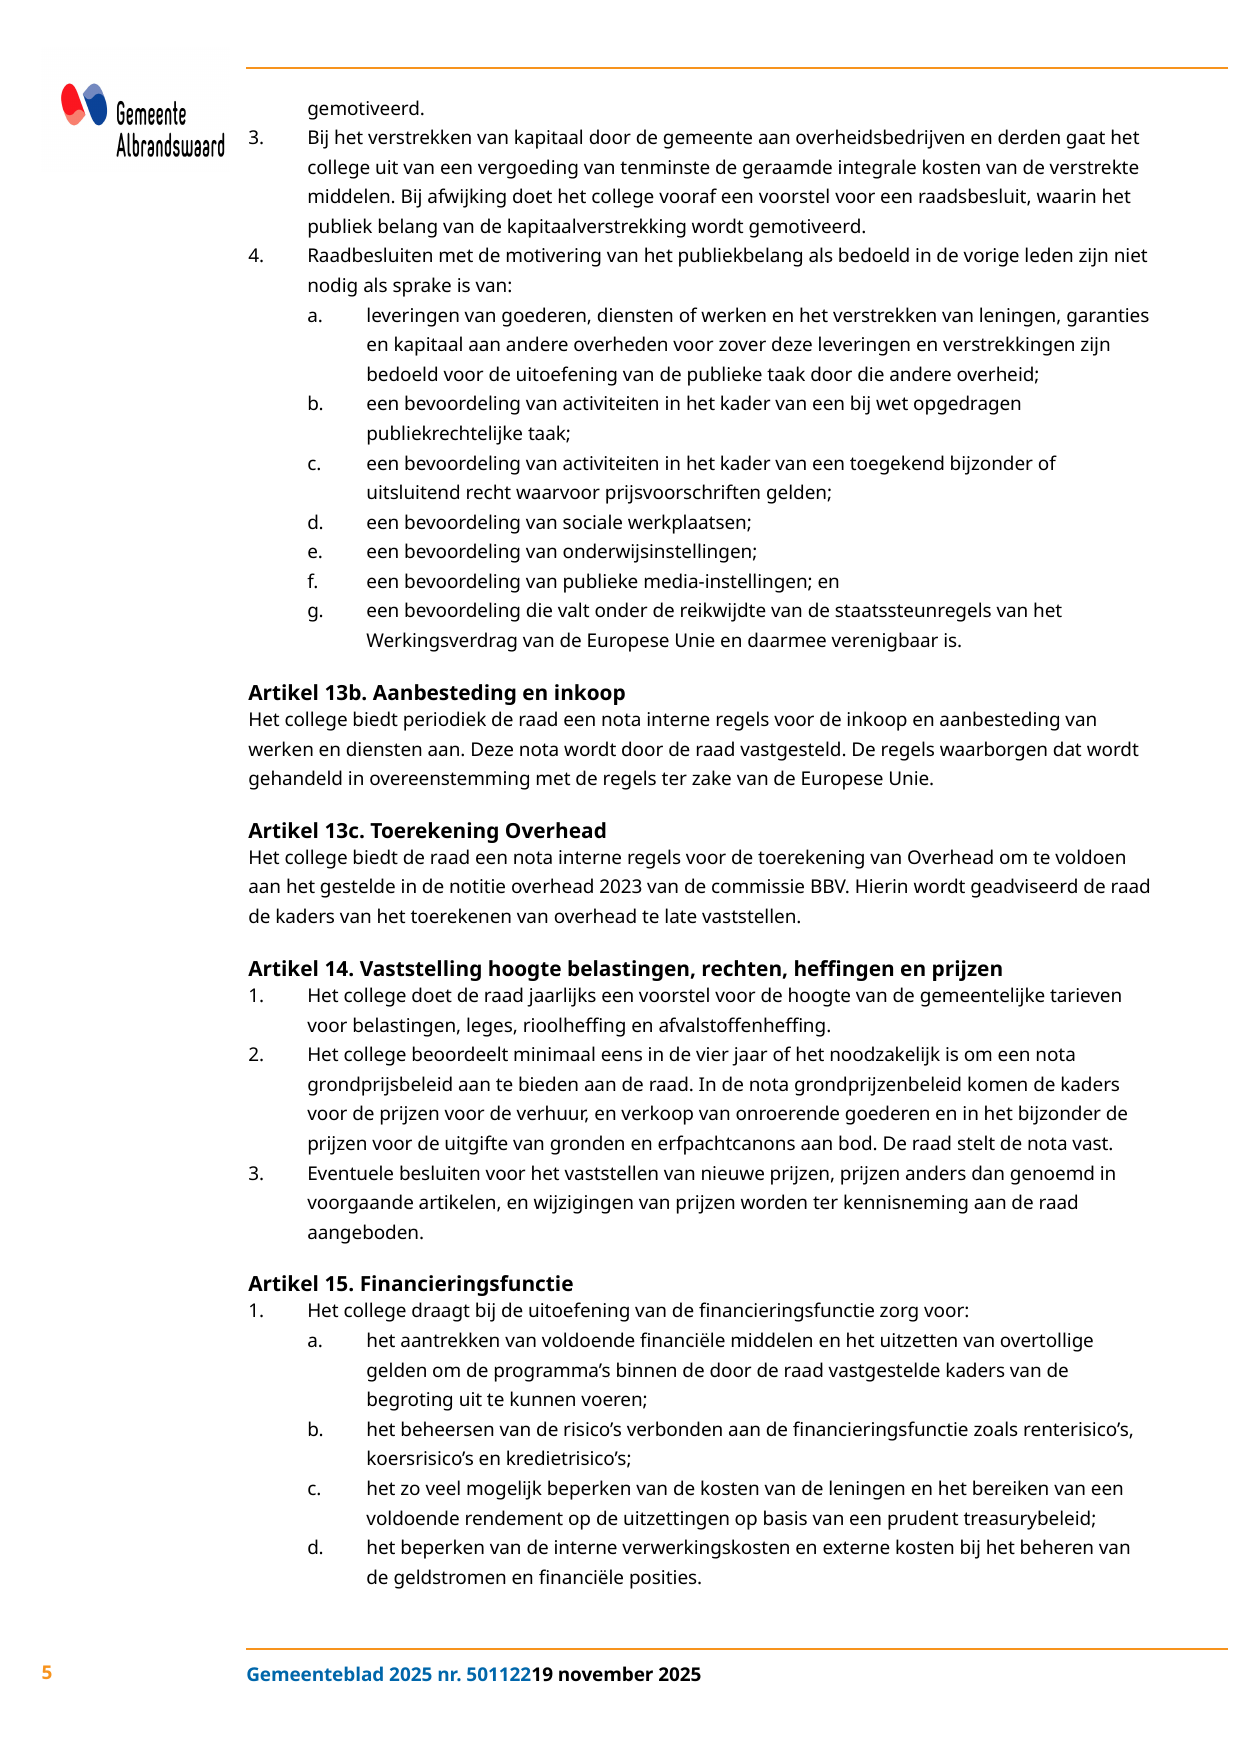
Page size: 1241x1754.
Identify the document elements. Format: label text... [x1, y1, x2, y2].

text Artikel 13c. Toerekening Overhead [248, 816, 1152, 844]
text Artikel 13b. Aanbesteding en inkoop [248, 678, 1152, 706]
list Eventuele besluiten voor het vaststellen van nieuwe prijzen, prijzen anders dan genoemd in voorgaande artikelen, en wijzigingen van prijzen worden ter kennisneming aan de raad aangeboden. [248, 1160, 1152, 1244]
text Het college biedt de raad een nota interne regels voor de toerekening van Overhead om te voldoen aan het gestelde in de notitie overhead 2023 van de commissie BBV. Hierin wordt geadviseerd de raad de kaders van het toerekenen van overhead te late vaststellen. [248, 844, 1152, 929]
list Het college draagt bij de uitoefening van de financieringsfunctie zorg voor: [248, 1298, 1152, 1323]
text Het college biedt periodiek de raad een nota interne regels voor de inkoop en aanbesteding van werken en diensten aan. Deze nota wordt door de raad vastgesteld. De regels waarborgen dat wordt gehandeld in overeenstemming met de regels ter zake van de Europese Unie. [248, 706, 1152, 791]
list het aantrekken van voldoende financiële middelen en het uitzetten van overtollige gelden om de programma’s binnen de door de raad vastgestelde kaders van de begroting uit te kunnen voeren; [307, 1327, 1152, 1412]
list een bevoordeling van onderwijsinstellingen; [307, 538, 1152, 564]
list een bevoordeling van publieke media-instellingen; en [307, 568, 1152, 594]
list het beheersen van de risico’s verbonden aan de financieringsfunctie zoals renterisico’s, koersrisico’s en kredietrisico’s; [307, 1416, 1152, 1471]
list Het college doet de raad jaarlijks een voorstel voor de hoogte van de gemeentelijke tarieven voor belastingen, leges, rioolheffing en afvalstoffenheffing. [248, 982, 1152, 1037]
list een bevoordeling van activiteiten in het kader van een toegekend bijzonder of uitsluitend recht waarvoor prijsvoorschriften gelden; [307, 450, 1152, 505]
list gemotiveerd. [248, 95, 1152, 121]
list een bevoordeling van activiteiten in het kader van een bij wet opgedragen publiekrechtelijke taak; [307, 391, 1152, 446]
list het zo veel mogelijk beperken van de kosten van de leningen en het bereiken van een voldoende rendement op de uitzettingen op basis van een prudent treasurybeleid; [307, 1475, 1152, 1531]
list leveringen van goederen, diensten of werken en het verstrekken van leningen, garanties en kapitaal aan andere overheden voor zover deze leveringen en verstrekkingen zijn bedoeld voor de uitoefening van de publieke taak door die andere overheid; [307, 302, 1152, 387]
list een bevoordeling die valt onder de reikwijdte van de staatssteunregels van het Werkingsverdrag van de Europese Unie en daarmee verenigbaar is. [307, 598, 1152, 653]
list een bevoordeling van sociale werkplaatsen; [307, 509, 1152, 535]
text Artikel 15. Financieringsfunctie [248, 1269, 1152, 1298]
text Artikel 14. Vaststelling hoogte belastingen, rechten, heffingen en prijzen [248, 954, 1152, 982]
list Het college beoordeelt minimaal eens in de vier jaar of het noodzakelijk is om een nota grondprijsbeleid aan te bieden aan de raad. In de nota grondprijzenbeleid komen de kaders voor de prijzen voor de verhuur, en verkoop van onroerende goederen en in het bijzonder de prijzen voor de uitgifte van gronden en erfpachtcanons aan bod. De raad stelt de nota vast. [248, 1041, 1152, 1156]
list het beperken van de interne verwerkingskosten en externe kosten bij het beheren van de geldstromen en financiële posities. [307, 1534, 1152, 1590]
list Bij het verstrekken van kapitaal door de gemeente aan overheidsbedrijven en derden gaat het college uit van een vergoeding van tenminste de geraamde integrale kosten van de verstrekte middelen. Bij afwijking doet het college vooraf een voorstel voor een raadsbesluit, waarin het publiek belang van de kapitaalverstrekking wordt gemotiveerd. [248, 124, 1152, 239]
picture [41, 47, 231, 172]
list Raadbesluiten met de motivering van het publiekbelang als bedoeld in de vorige leden zijn niet nodig als sprake is van: [248, 243, 1152, 298]
